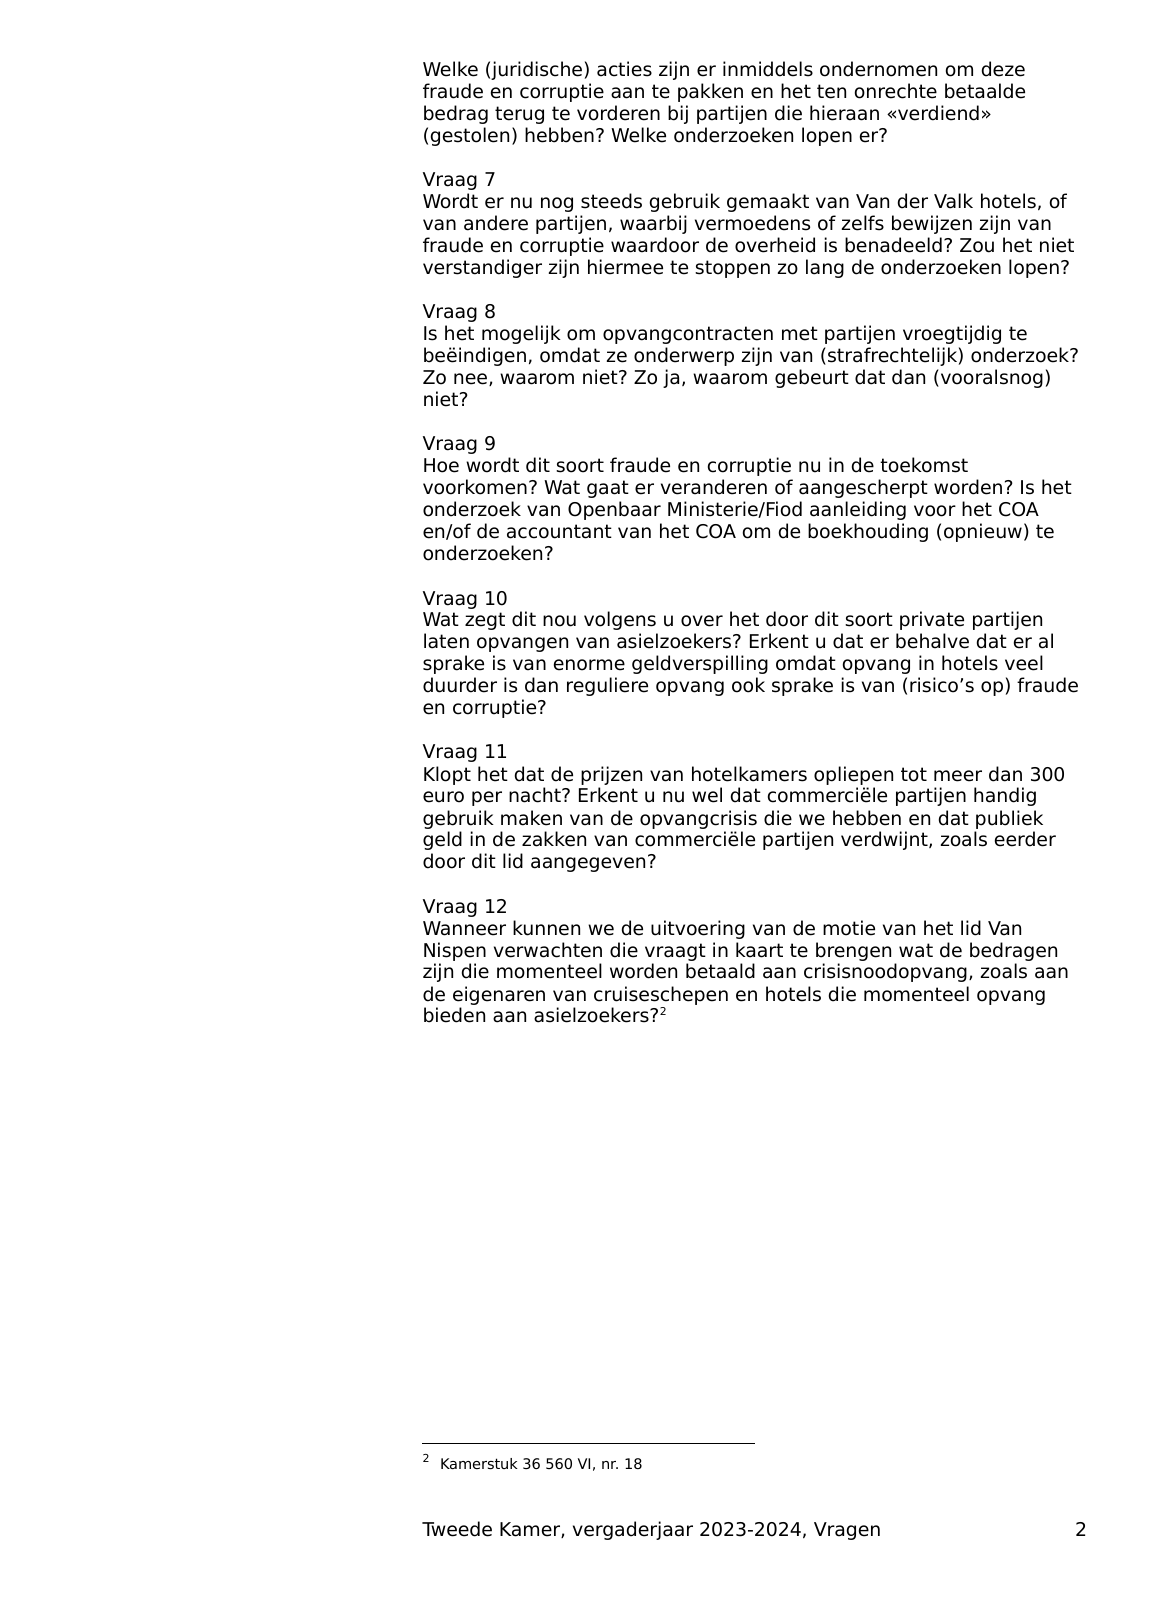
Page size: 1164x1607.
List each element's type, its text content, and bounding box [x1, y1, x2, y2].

text Vraag 12 [422, 896, 1087, 917]
text Hoe wordt dit soort fraude en corruptie nu in de toekomst voorkomen? Wat gaat er veranderen of aangescherpt worden? Is het onderzoek van Openbaar Ministerie/Fiod aanleiding voor het COA en/of de accountant van het COA om de boekhouding (opnieuw) te onderzoeken? [422, 455, 1087, 565]
text Is het mogelijk om opvangcontracten met partijen vroegtijdig te beëindigen, omdat ze onderwerp zijn van (strafrechtelijk) onderzoek? Zo nee, waarom niet? Zo ja, waarom gebeurt dat dan (vooralsnog) niet? [422, 323, 1087, 411]
text Vraag 11 [422, 741, 1087, 763]
text Wanneer kunnen we de uitvoering van de motie van het lid Van Nispen verwachten die vraagt in kaart te brengen wat de bedragen zijn die momenteel worden betaald aan crisisnoodopvang, zoals aan de eigenaren van cruiseschepen en hotels die momenteel opvang bieden aan asielzoekers? [422, 917, 1087, 1027]
text Kamerstuk 36 560 VI, nr. 18 [422, 1452, 1087, 1474]
text Vraag 10 [422, 587, 1087, 609]
text Vraag 7 [422, 169, 1087, 191]
text Vraag 8 [422, 301, 1087, 323]
text Vraag 9 [422, 433, 1087, 455]
text Klopt het dat de prijzen van hotelkamers opliepen tot meer dan 300 euro per nacht? Erkent u nu wel dat commerciële partijen handig gebruik maken van de opvangcrisis die we hebben en dat publiek geld in de zakken van commerciële partijen verdwijnt, zoals eerder door dit lid aangegeven? [422, 763, 1087, 873]
text Wat zegt dit nou volgens u over het door dit soort private partijen laten opvangen van asielzoekers? Erkent u dat er behalve dat er al sprake is van enorme geldverspilling omdat opvang in hotels veel duurder is dan reguliere opvang ook sprake is van (risico’s op) fraude en corruptie? [422, 609, 1087, 719]
text Wordt er nu nog steeds gebruik gemaakt van Van der Valk hotels, of van andere partijen, waarbij vermoedens of zelfs bewijzen zijn van fraude en corruptie waardoor de overheid is benadeeld? Zou het niet verstandiger zijn hiermee te stoppen zo lang de onderzoeken lopen? [422, 191, 1087, 279]
text Welke (juridische) acties zijn er inmiddels ondernomen om deze fraude en corruptie aan te pakken en het ten onrechte betaalde bedrag terug te vorderen bij partijen die hieraan «verdiend» (gestolen) hebben? Welke onderzoeken lopen er? [422, 59, 1087, 147]
